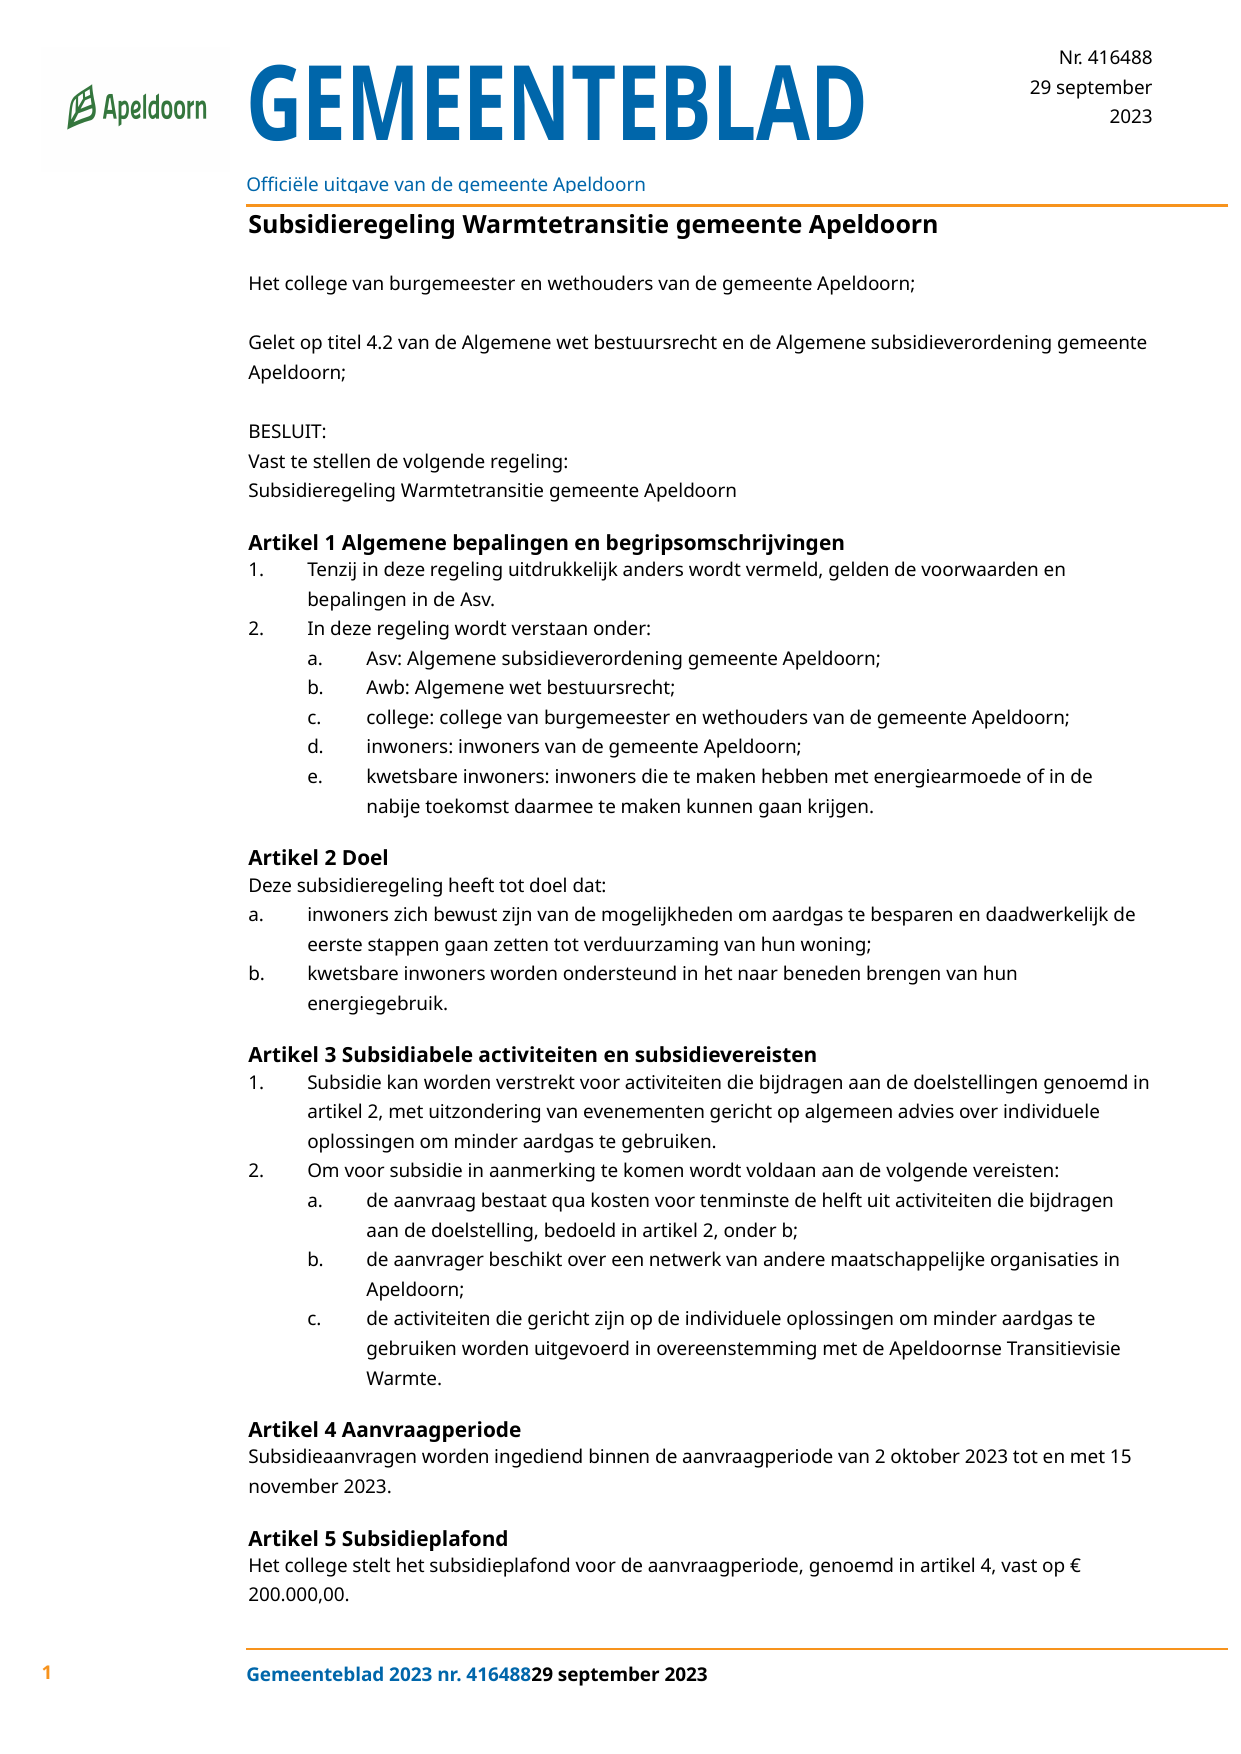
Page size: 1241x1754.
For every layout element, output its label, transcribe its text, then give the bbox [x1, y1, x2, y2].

text Gelet op titel 4.2 van de Algemene wet bestuursrecht en de Algemene subsidieverordening gemeente Apeldoorn; [248, 329, 1152, 385]
list kwetsbare inwoners: inwoners die te maken hebben met energiearmoede of in de nabije toekomst daarmee te maken kunnen gaan krijgen. [307, 763, 1152, 819]
list Awb: Algemene wet bestuursrecht; [307, 674, 1152, 700]
list Om voor subsidie in aanmerking te komen wordt voldaan aan de volgende vereisten: [248, 1158, 1152, 1183]
list Asv: Algemene subsidieverordening gemeente Apeldoorn; [307, 645, 1152, 671]
text Artikel 3 Subsidiabele activiteiten en subsidievereisten [248, 1041, 1152, 1069]
list inwoners zich bewust zijn van de mogelijkheden om aardgas te besparen en daadwerkelijk de eerste stappen gaan zetten tot verduurzaming van hun woning; [248, 901, 1152, 957]
text Subsidieregeling Warmtetransitie gemeente Apeldoorn [248, 207, 1152, 241]
list kwetsbare inwoners worden ondersteund in het naar beneden brengen van hun energiegebruik. [248, 961, 1152, 1016]
text Het college stelt het subsidieplafond voor de aanvraagperiode, genoemd in artikel 4, vast op € 200.000,00. [248, 1552, 1152, 1607]
list de aanvrager beschikt over een netwerk van andere maatschappelijke organisaties in Apeldoorn; [307, 1246, 1152, 1302]
text Artikel 1 Algemene bepalingen en begripsomschrijvingen [248, 528, 1152, 556]
text Subsidieaanvragen worden ingediend binnen de aanvraagperiode van 2 oktober 2023 tot en met 15 november 2023. [248, 1444, 1152, 1499]
list Subsidie kan worden verstrekt voor activiteiten die bijdragen aan de doelstellingen genoemd in artikel 2, met uitzondering van evenementen gericht op algemeen advies over individuele oplossingen om minder aardgas te gebruiken. [248, 1069, 1152, 1154]
text BESLUIT: [248, 418, 1152, 444]
list inwoners: inwoners van de gemeente Apeldoorn; [307, 734, 1152, 759]
text Artikel 2 Doel [248, 843, 1152, 872]
text Vast te stellen de volgende regeling: [248, 448, 1152, 473]
list Tenzij in deze regeling uitdrukkelijk anders wordt vermeld, gelden de voorwaarden en bepalingen in de Asv. [248, 556, 1152, 612]
picture [41, 47, 231, 172]
list college: college van burgemeester en wethouders van de gemeente Apeldoorn; [307, 704, 1152, 730]
text Subsidieregeling Warmtetransitie gemeente Apeldoorn [248, 477, 1152, 503]
text Artikel 4 Aanvraagperiode [248, 1415, 1152, 1444]
list de aanvraag bestaat qua kosten voor tenminste de helft uit activiteiten die bijdragen aan de doelstelling, bedoeld in artikel 2, onder b; [307, 1187, 1152, 1243]
text Het college van burgemeester en wethouders van de gemeente Apeldoorn; [248, 270, 1152, 296]
list In deze regeling wordt verstaan onder: [248, 615, 1152, 641]
text Artikel 5 Subsidieplafond [248, 1524, 1152, 1552]
text Deze subsidieregeling heeft tot doel dat: [248, 872, 1152, 897]
list de activiteiten die gericht zijn op de individuele oplossingen om minder aardgas te gebruiken worden uitgevoerd in overeenstemming met de Apeldoornse Transitievisie Warmte. [307, 1306, 1152, 1391]
